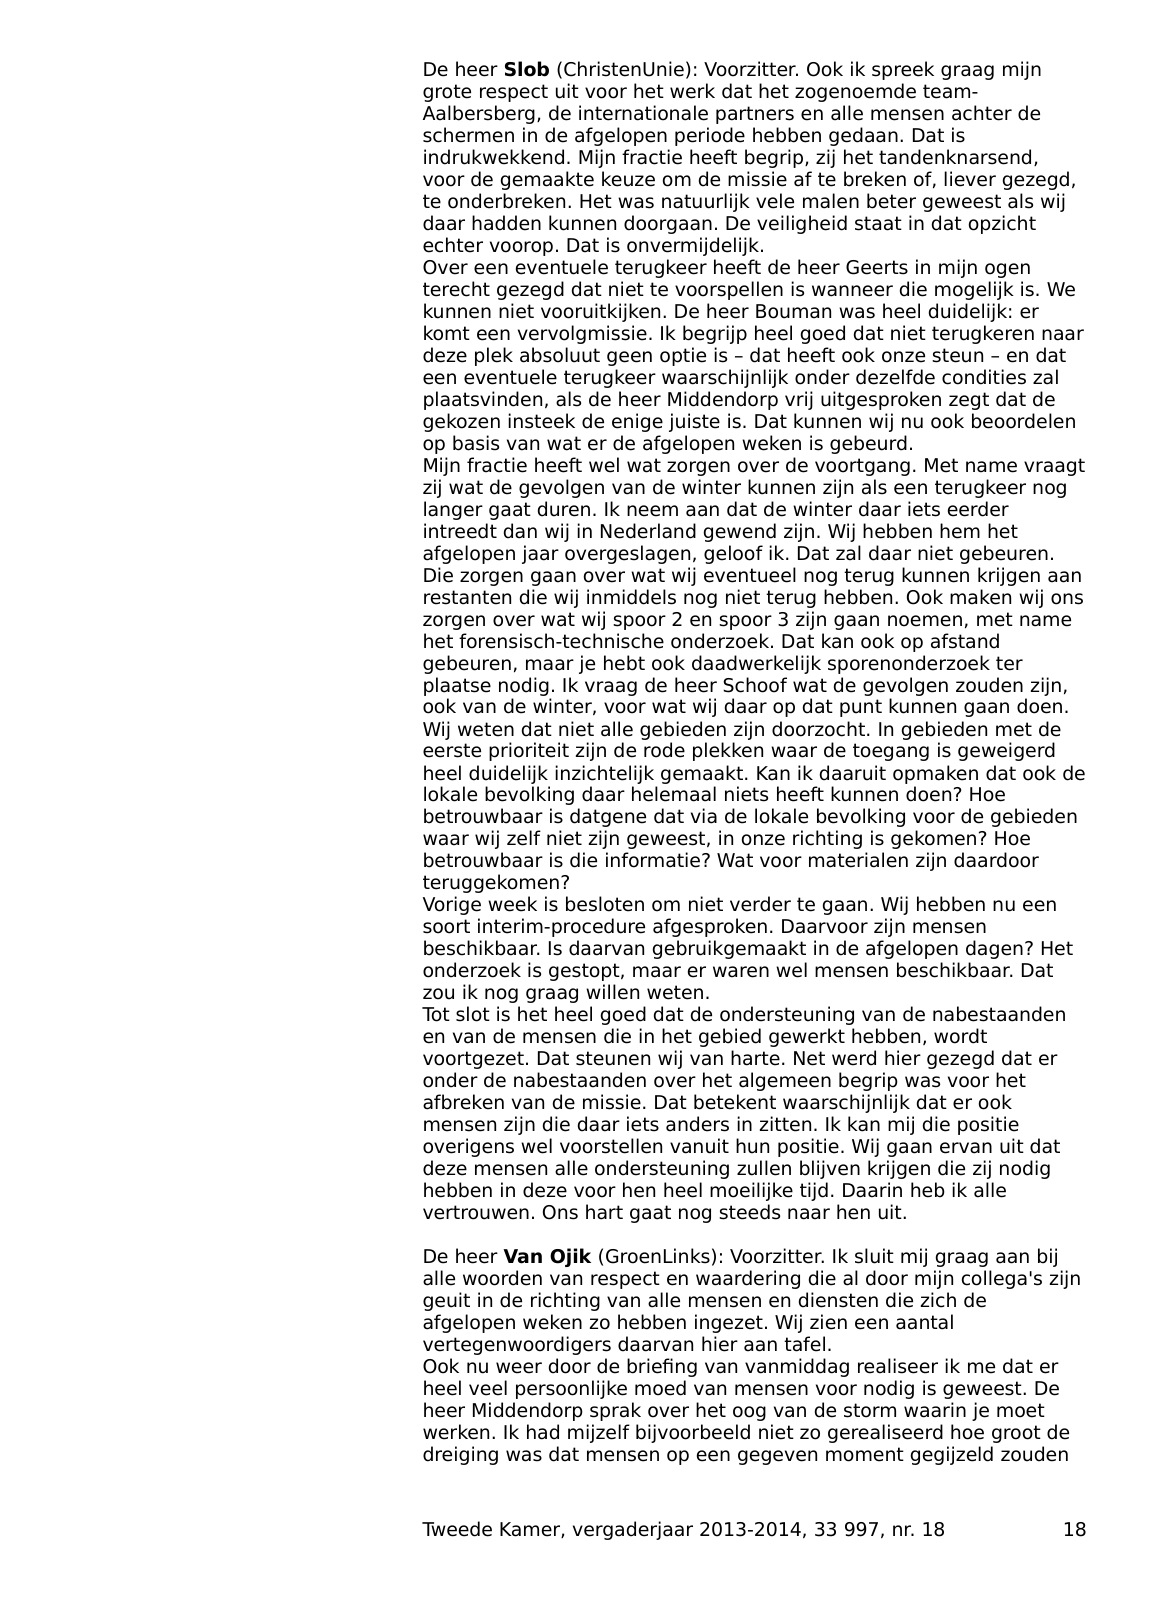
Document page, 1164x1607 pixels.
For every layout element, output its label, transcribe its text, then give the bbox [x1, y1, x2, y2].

text Over een eventuele terugkeer heeft de heer Geerts in mijn ogen terecht gezegd dat niet te voorspellen is wanneer die mogelijk is. We kunnen niet vooruitkijken. De heer Bouman was heel duidelijk: er komt een vervolgmissie. Ik begrijp heel goed dat niet terugkeren naar deze plek absoluut geen optie is – dat heeft ook onze steun – en dat een eventuele terugkeer waarschijnlijk onder dezelfde condities zal plaatsvinden, als de heer Middendorp vrij uitgesproken zegt dat de gekozen insteek de enige juiste is. Dat kunnen wij nu ook beoordelen op basis van wat er de afgelopen weken is gebeurd. [422, 257, 1087, 455]
text Mijn fractie heeft wel wat zorgen over de voortgang. Met name vraagt zij wat de gevolgen van de winter kunnen zijn als een terugkeer nog langer gaat duren. Ik neem aan dat de winter daar iets eerder intreedt dan wij in Nederland gewend zijn. Wij hebben hem het afgelopen jaar overgeslagen, geloof ik. Dat zal daar niet gebeuren. Die zorgen gaan over wat wij eventueel nog terug kunnen krijgen aan restanten die wij inmiddels nog niet terug hebben. Ook maken wij ons zorgen over wat wij spoor 2 en spoor 3 zijn gaan noemen, met name het forensisch-technische onderzoek. Dat kan ook op afstand gebeuren, maar je hebt ook daadwerkelijk sporenonderzoek ter plaatse nodig. Ik vraag de heer Schoof wat de gevolgen zouden zijn, ook van de winter, voor wat wij daar op dat punt kunnen gaan doen. Wij weten dat niet alle gebieden zijn doorzocht. In gebieden met de eerste prioriteit zijn de rode plekken waar de toegang is geweigerd heel duidelijk inzichtelijk gemaakt. Kan ik daaruit opmaken dat ook de lokale bevolking daar helemaal niets heeft kunnen doen? Hoe betrouwbaar is datgene dat via de lokale bevolking voor de gebieden waar wij zelf niet zijn geweest, in onze richting is gekomen? Hoe betrouwbaar is die informatie? Wat voor materialen zijn daardoor teruggekomen? [422, 455, 1087, 894]
text De heer Slob (ChristenUnie): Voorzitter. Ook ik spreek graag mijn grote respect uit voor het werk dat het zogenoemde team-Aalbersberg, de internationale partners en alle mensen achter de schermen in de afgelopen periode hebben gedaan. Dat is indrukwekkend. Mijn fractie heeft begrip, zij het tandenknarsend, voor de gemaakte keuze om de missie af te breken of, liever gezegd, te onderbreken. Het was natuurlijk vele malen beter geweest als wij daar hadden kunnen doorgaan. De veiligheid staat in dat opzicht echter voorop. Dat is onvermijdelijk. [422, 59, 1087, 257]
text De heer Van Ojik (GroenLinks): Voorzitter. Ik sluit mij graag aan bij alle woorden van respect en waardering die al door mijn collega's zijn geuit in de richting van alle mensen en diensten die zich de afgelopen weken zo hebben ingezet. Wij zien een aantal vertegenwoordigers daarvan hier aan tafel. [422, 1246, 1087, 1356]
text Ook nu weer door de briefing van vanmiddag realiseer ik me dat er heel veel persoonlijke moed van mensen voor nodig is geweest. De heer Middendorp sprak over het oog van de storm waarin je moet werken. Ik had mijzelf bijvoorbeeld niet zo gerealiseerd hoe groot de dreiging was dat mensen op een gegeven moment gegijzeld zouden [422, 1356, 1087, 1466]
text Vorige week is besloten om niet verder te gaan. Wij hebben nu een soort interim-procedure afgesproken. Daarvoor zijn mensen beschikbaar. Is daarvan gebruikgemaakt in de afgelopen dagen? Het onderzoek is gestopt, maar er waren wel mensen beschikbaar. Dat zou ik nog graag willen weten. [422, 894, 1087, 1004]
text Tot slot is het heel goed dat de ondersteuning van de nabestaanden en van de mensen die in het gebied gewerkt hebben, wordt voortgezet. Dat steunen wij van harte. Net werd hier gezegd dat er onder de nabestaanden over het algemeen begrip was voor het afbreken van de missie. Dat betekent waarschijnlijk dat er ook mensen zijn die daar iets anders in zitten. Ik kan mij die positie overigens wel voorstellen vanuit hun positie. Wij gaan ervan uit dat deze mensen alle ondersteuning zullen blijven krijgen die zij nodig hebben in deze voor hen heel moeilijke tijd. Daarin heb ik alle vertrouwen. Ons hart gaat nog steeds naar hen uit. [422, 1004, 1087, 1224]
